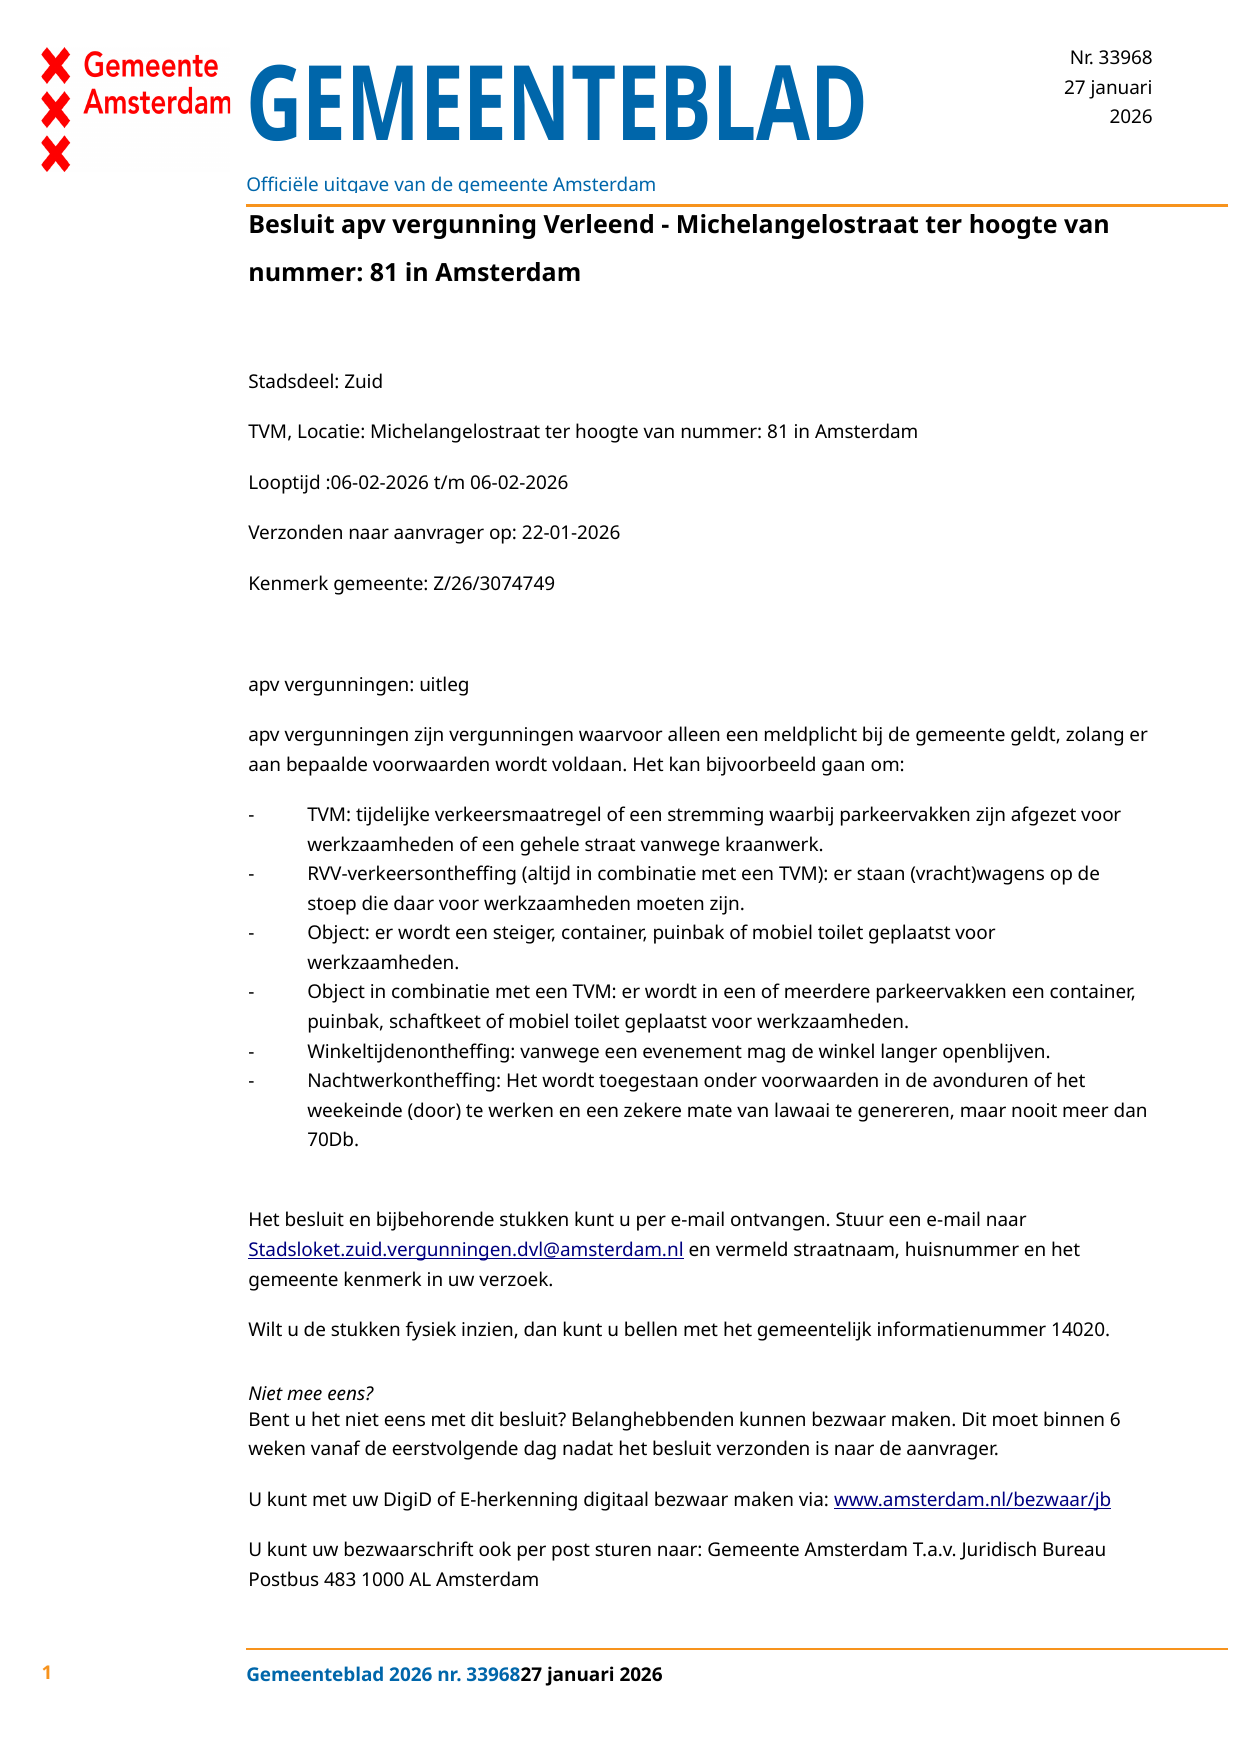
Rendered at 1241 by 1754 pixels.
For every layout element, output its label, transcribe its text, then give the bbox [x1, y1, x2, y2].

list Object in combinatie met een TVM: er wordt in een of meerdere parkeervakken een container, puinbak, schaftkeet of mobiel toilet geplaatst voor werkzaamheden. [248, 979, 1152, 1034]
text Stadsdeel: Zuid [248, 368, 1152, 394]
text U kunt uw bezwaarschrift ook per post sturen naar: Gemeente Amsterdam T.a.v. Juridisch Bureau Postbus 483 1000 AL Amsterdam [248, 1536, 1152, 1592]
list Winkeltijdenontheffing: vanwege een evenement mag de winkel langer openblijven. [248, 1038, 1152, 1064]
text Wilt u de stukken fysiek inzien, dan kunt u bellen met het gemeentelijk informatienummer 14020. [248, 1316, 1152, 1342]
text U kunt met uw DigiD of E-herkenning digitaal bezwaar maken via: www.amsterdam.nl/bezwaar/jb [248, 1486, 1152, 1512]
picture [41, 47, 231, 172]
list Object: er wordt een steiger, container, puinbak of mobiel toilet geplaatst voor werkzaamheden. [248, 919, 1152, 975]
list Nachtwerkontheffing: Het wordt toegestaan onder voorwaarden in de avonduren of het weekeinde (door) te werken en een zekere mate van lawaai te genereren, maar nooit meer dan 70Db. [248, 1067, 1152, 1152]
text apv vergunningen zijn vergunningen waarvoor alleen een meldplicht bij de gemeente geldt, zolang er aan bepaalde voorwaarden wordt voldaan. Het kan bijvoorbeeld gaan om: [248, 721, 1152, 777]
text Niet mee eens? [248, 1380, 1152, 1406]
text Bent u het niet eens met dit besluit? Belanghebbenden kunnen bezwaar maken. Dit moet binnen 6 weken vanaf de eerstvolgende dag nadat het besluit verzonden is naar de aanvrager. [248, 1406, 1152, 1461]
text Verzonden naar aanvrager op: 22-01-2026 [248, 519, 1152, 545]
list RVV-verkeersontheffing (altijd in combinatie met een TVM): er staan (vracht)wagens op de stoep die daar voor werkzaamheden moeten zijn. [248, 860, 1152, 916]
text TVM, Locatie: Michelangelostraat ter hoogte van nummer: 81 in Amsterdam [248, 419, 1152, 444]
text Kenmerk gemeente: Z/26/3074749 [248, 570, 1152, 596]
text Het besluit en bijbehorende stukken kunt u per e-mail ontvangen. Stuur een e-mail naar Stadsloket.zuid.vergunningen.dvl@amsterdam.nl en vermeld straatnaam, huisnummer en het gemeente kenmerk in uw verzoek. [248, 1207, 1152, 1292]
text Looptijd :06-02-2026 t/m 06-02-2026 [248, 469, 1152, 495]
text Besluit apv vergunning Verleend - Michelangelostraat ter hoogte van nummer: 81 in Amsterdam [248, 207, 1152, 288]
list TVM: tijdelijke verkeersmaatregel of een stremming waarbij parkeervakken zijn afgezet voor werkzaamheden of een gehele straat vanwege kraanwerk. [248, 801, 1152, 857]
text apv vergunningen: uitleg [248, 671, 1152, 697]
